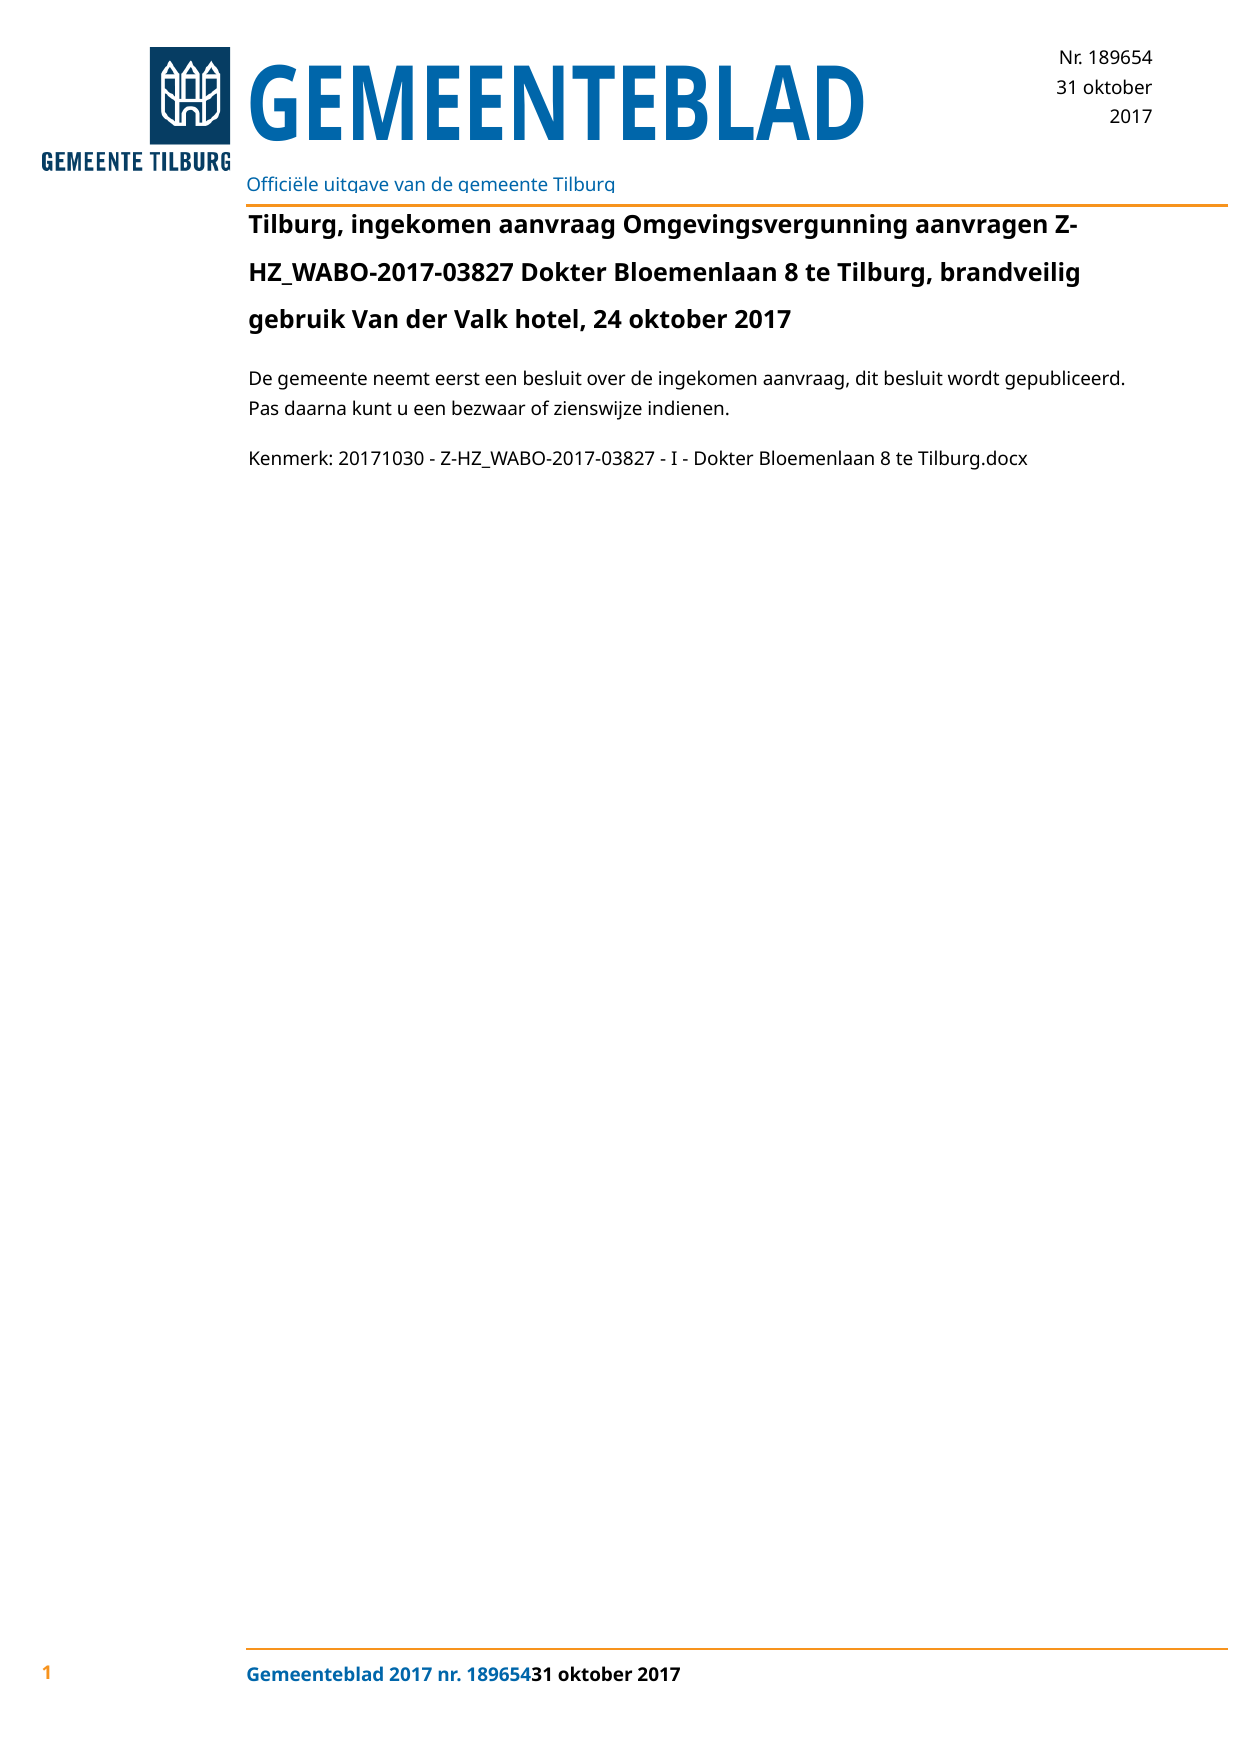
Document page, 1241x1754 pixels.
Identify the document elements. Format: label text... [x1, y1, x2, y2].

text Kenmerk: 20171030 - Z-HZ_WABO-2017-03827 - I - Dokter Bloemenlaan 8 te Tilburg.docx [248, 446, 1152, 471]
text De gemeente neemt eerst een besluit over de ingekomen aanvraag, dit besluit wordt gepubliceerd. Pas daarna kunt u een bezwaar of zienswijze indienen. [248, 366, 1152, 421]
picture [41, 47, 231, 172]
text Tilburg, ingekomen aanvraag Omgevingsvergunning aanvragen Z-HZ_WABO-2017-03827 Dokter Bloemenlaan 8 te Tilburg, brandveilig gebruik Van der Valk hotel, 24 oktober 2017 [248, 207, 1152, 336]
